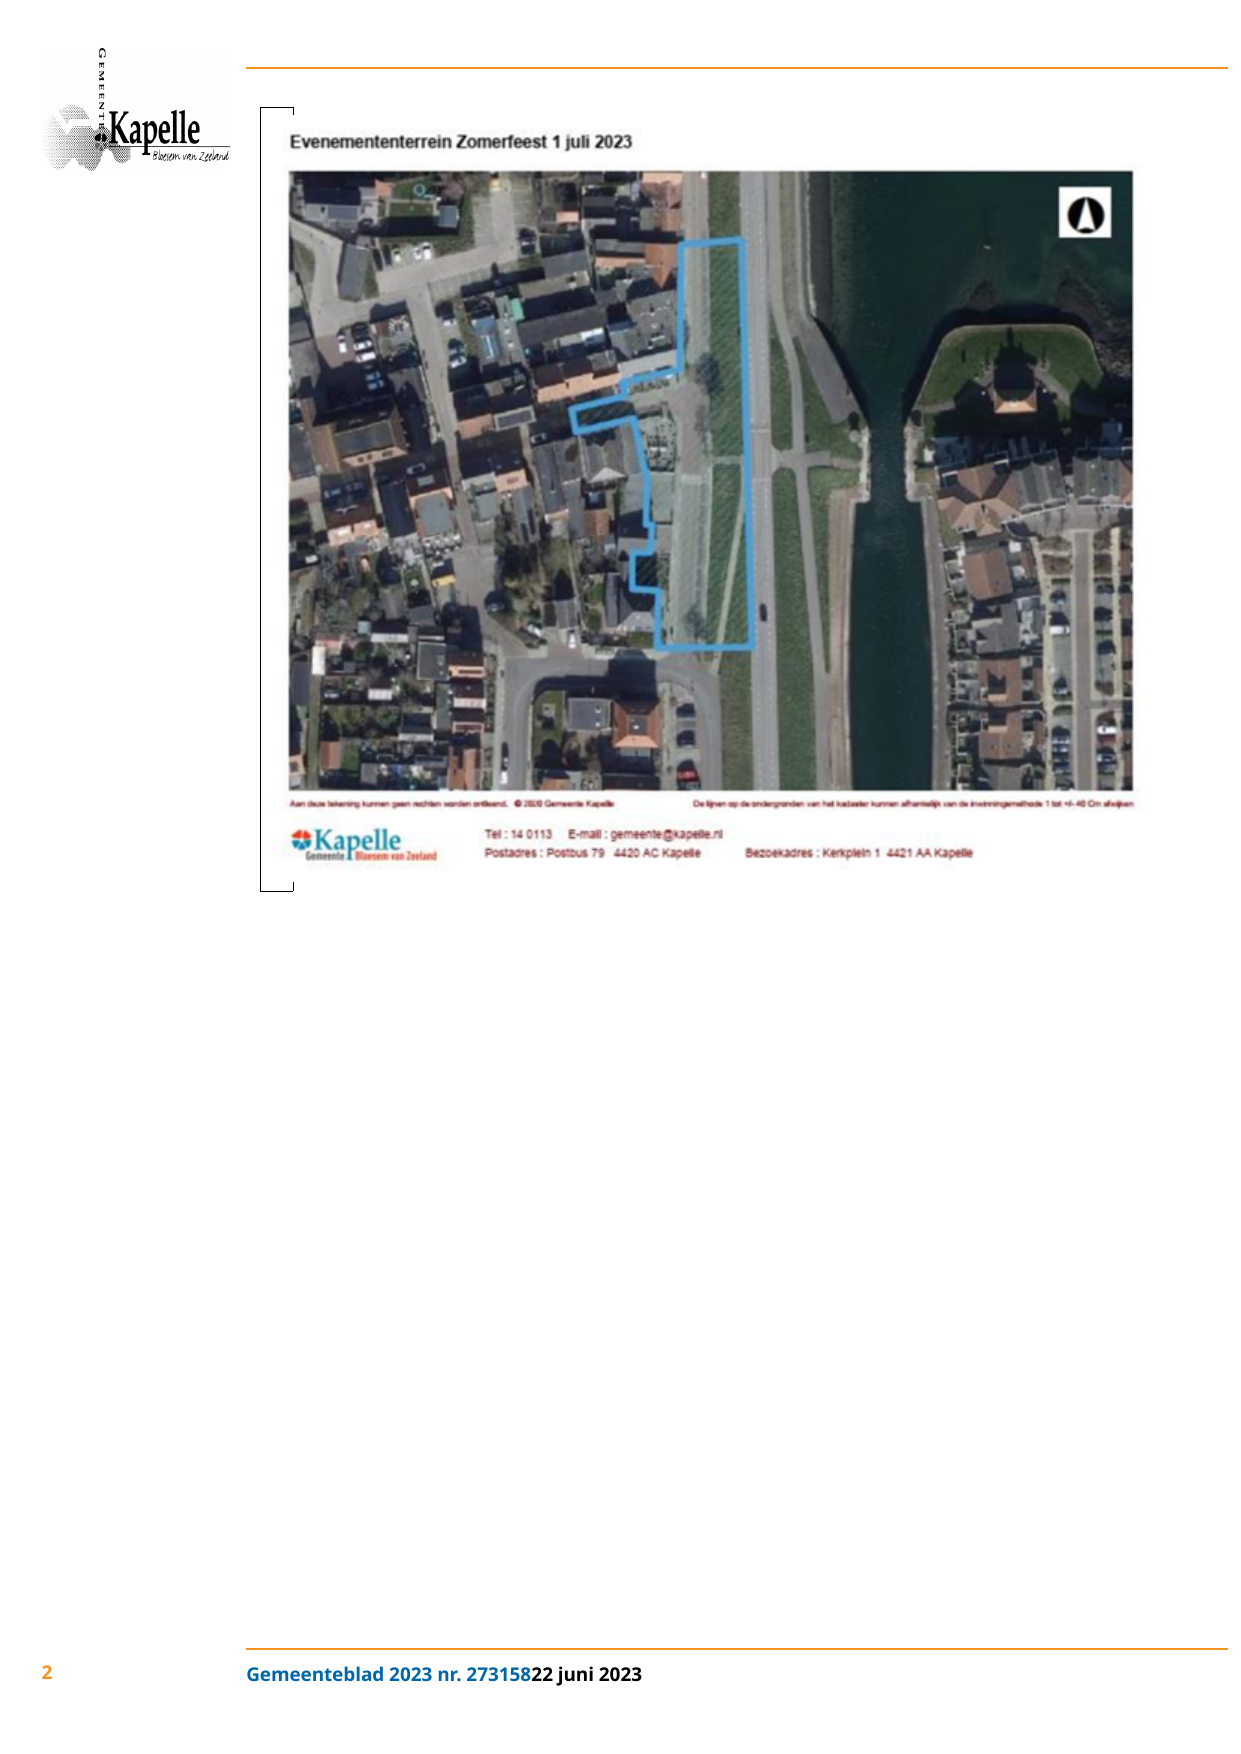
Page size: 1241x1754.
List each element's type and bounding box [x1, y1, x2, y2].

picture [268, 115, 1173, 882]
picture [41, 47, 231, 172]
